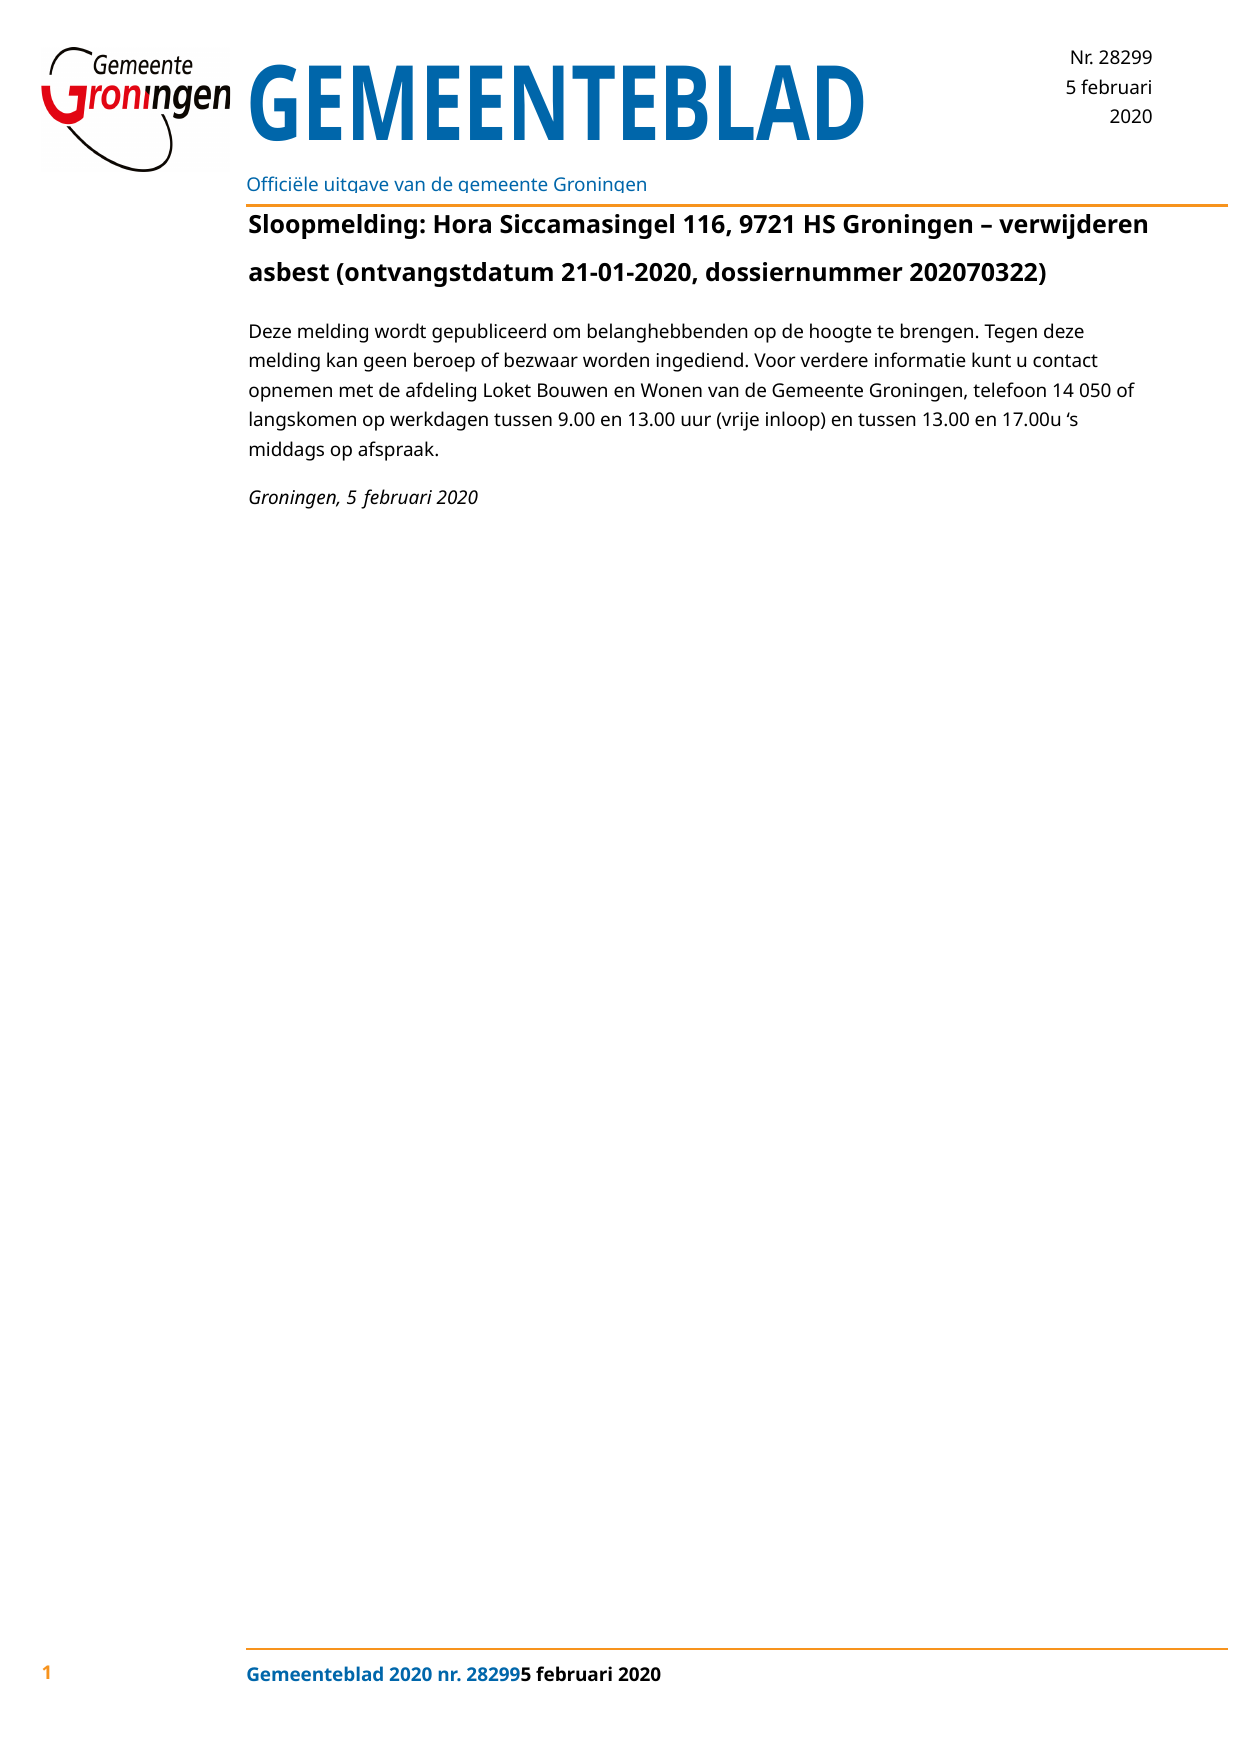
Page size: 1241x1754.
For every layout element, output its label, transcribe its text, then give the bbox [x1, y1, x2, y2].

text Deze melding wordt gepubliceerd om belanghebbenden op de hoogte te brengen. Tegen deze melding kan geen beroep of bezwaar worden ingediend. Voor verdere informatie kunt u contact opnemen met de afdeling Loket Bouwen en Wonen van de Gemeente Groningen, telefoon 14 050 of langskomen op werkdagen tussen 9.00 en 13.00 uur (vrije inloop) en tussen 13.00 en 17.00u ‘s middags op afspraak. [248, 318, 1152, 462]
text Sloopmelding: Hora Siccamasingel 116, 9721 HS Groningen – verwijderen asbest (ontvangstdatum 21-01-2020, dossiernummer 202070322) [248, 207, 1152, 288]
text Groningen, 5 februari 2020 [248, 484, 1152, 510]
picture [41, 47, 231, 172]
